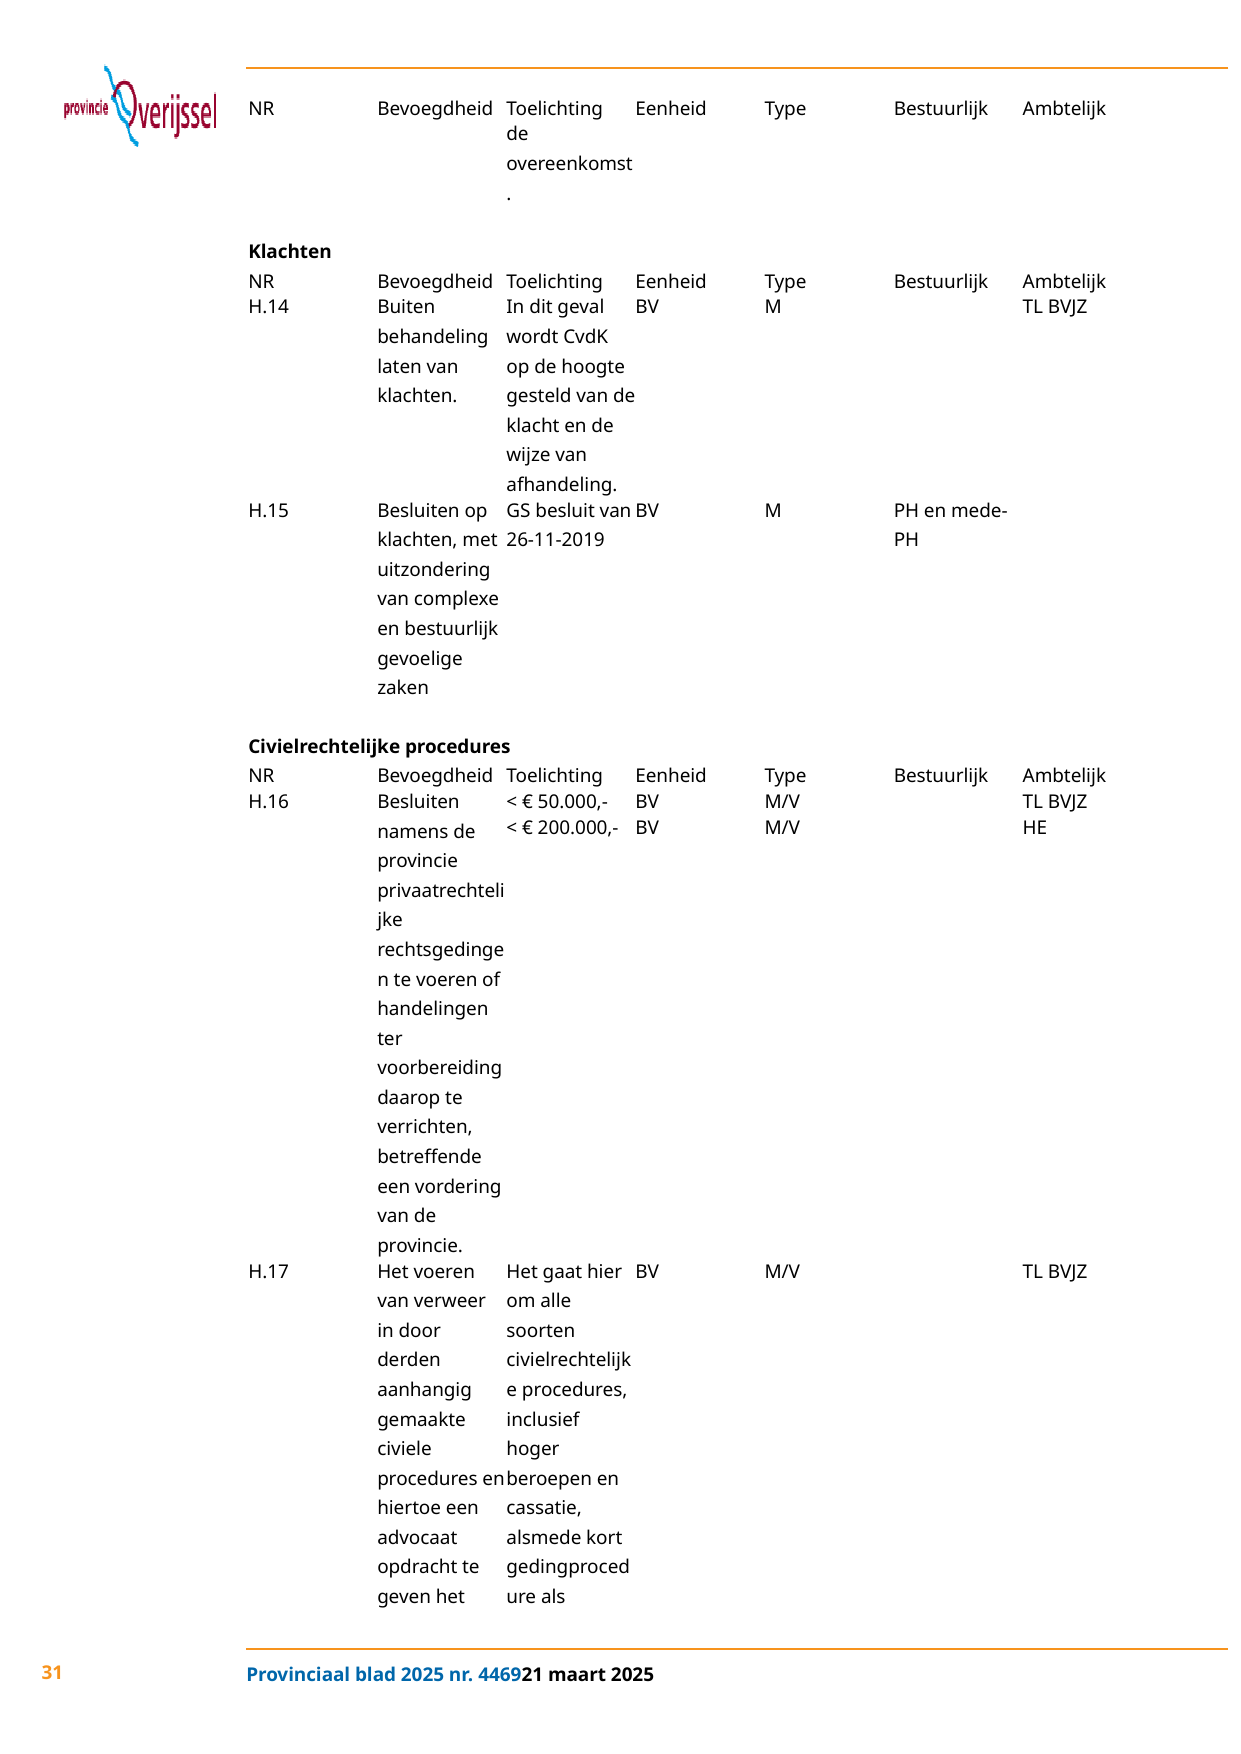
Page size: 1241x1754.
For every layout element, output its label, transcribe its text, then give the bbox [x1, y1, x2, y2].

table_cell Het voeren van verweer in door derden aanhangig gemaakte civiele procedures en hiertoe een advocaat opdracht te geven het [377, 1258, 506, 1609]
table_cell BV [635, 814, 764, 1258]
table_cell H.15 [248, 497, 377, 700]
table_cell < € 50.000,- [506, 788, 635, 814]
table_cell TL BVJZ [1023, 294, 1152, 497]
table_cell H.16 [248, 788, 377, 1258]
table_cell [248, 121, 377, 205]
table_cell In dit geval wordt CvdK op de hoogte gesteld van de klacht en de wijze van afhandeling. [506, 294, 635, 497]
table_cell M/V [764, 788, 893, 814]
table_cell BV [635, 788, 764, 814]
table_header Bestuurlijk [894, 268, 1022, 294]
table_cell TL BVJZ [1023, 1258, 1152, 1609]
table_header NR [248, 268, 377, 294]
table_cell [894, 121, 1022, 205]
table_cell Het gaat hier om alle soorten civielrechtelijke procedures, inclusief hoger beroepen en cassatie, alsmede kort gedingprocedure als [506, 1258, 635, 1609]
table_header Ambtelijk [1023, 268, 1152, 294]
table_cell M/V [764, 1258, 893, 1609]
table_header Toelichting [506, 95, 635, 121]
text Civielrechtelijke procedures [248, 733, 1152, 759]
table_cell [1023, 497, 1152, 700]
table_cell [635, 121, 764, 205]
table_cell BV [635, 497, 764, 700]
table_header Ambtelijk [1023, 763, 1152, 788]
table_cell Besluiten namens de provincie privaatrechtelijke rechtsgedingen te voeren of handelingen ter voorbereiding daarop te verrichten, betreffende een vordering van de provincie. [377, 788, 506, 1258]
table_cell [764, 121, 893, 205]
table_cell [894, 788, 1022, 814]
table_header Eenheid [635, 268, 764, 294]
picture [41, 47, 231, 172]
table_cell GS besluit van 26-11-2019 [506, 497, 635, 700]
table_cell Buiten behandeling laten van klachten. [377, 294, 506, 497]
table_cell BV [635, 1258, 764, 1609]
table_cell [377, 121, 506, 205]
table_header Bevoegdheid [377, 763, 506, 788]
table_header Bestuurlijk [894, 95, 1022, 121]
table_cell M/V [764, 814, 893, 1258]
text Klachten [248, 238, 1152, 264]
table_cell TL BVJZ [1023, 788, 1152, 814]
table_header Type [764, 268, 893, 294]
table_header Eenheid [635, 95, 764, 121]
table_cell BV [635, 294, 764, 497]
table_header Type [764, 95, 893, 121]
table_cell de overeenkomst. [506, 121, 635, 205]
table_header Type [764, 763, 893, 788]
table_header Toelichting [506, 763, 635, 788]
table_header Bestuurlijk [894, 763, 1022, 788]
table_cell M [764, 497, 893, 700]
table_header Bevoegdheid [377, 95, 506, 121]
table_header NR [248, 763, 377, 788]
table_cell H.17 [248, 1258, 377, 1609]
table_cell [1023, 121, 1152, 205]
table_cell PH en mede-PH [894, 497, 1022, 700]
table_cell < € 200.000,- [506, 814, 635, 1258]
table_cell Besluiten op klachten, met uitzondering van complexe en bestuurlijk gevoelige zaken [377, 497, 506, 700]
table_header Ambtelijk [1023, 95, 1152, 121]
table_cell HE [1023, 814, 1152, 1258]
table_cell [894, 814, 1022, 1258]
table_cell H.14 [248, 294, 377, 497]
table_header Toelichting [506, 268, 635, 294]
table_header NR [248, 95, 377, 121]
table_cell [894, 1258, 1022, 1609]
table_header Bevoegdheid [377, 268, 506, 294]
table_cell M [764, 294, 893, 497]
table_header Eenheid [635, 763, 764, 788]
table_cell [894, 294, 1022, 497]
